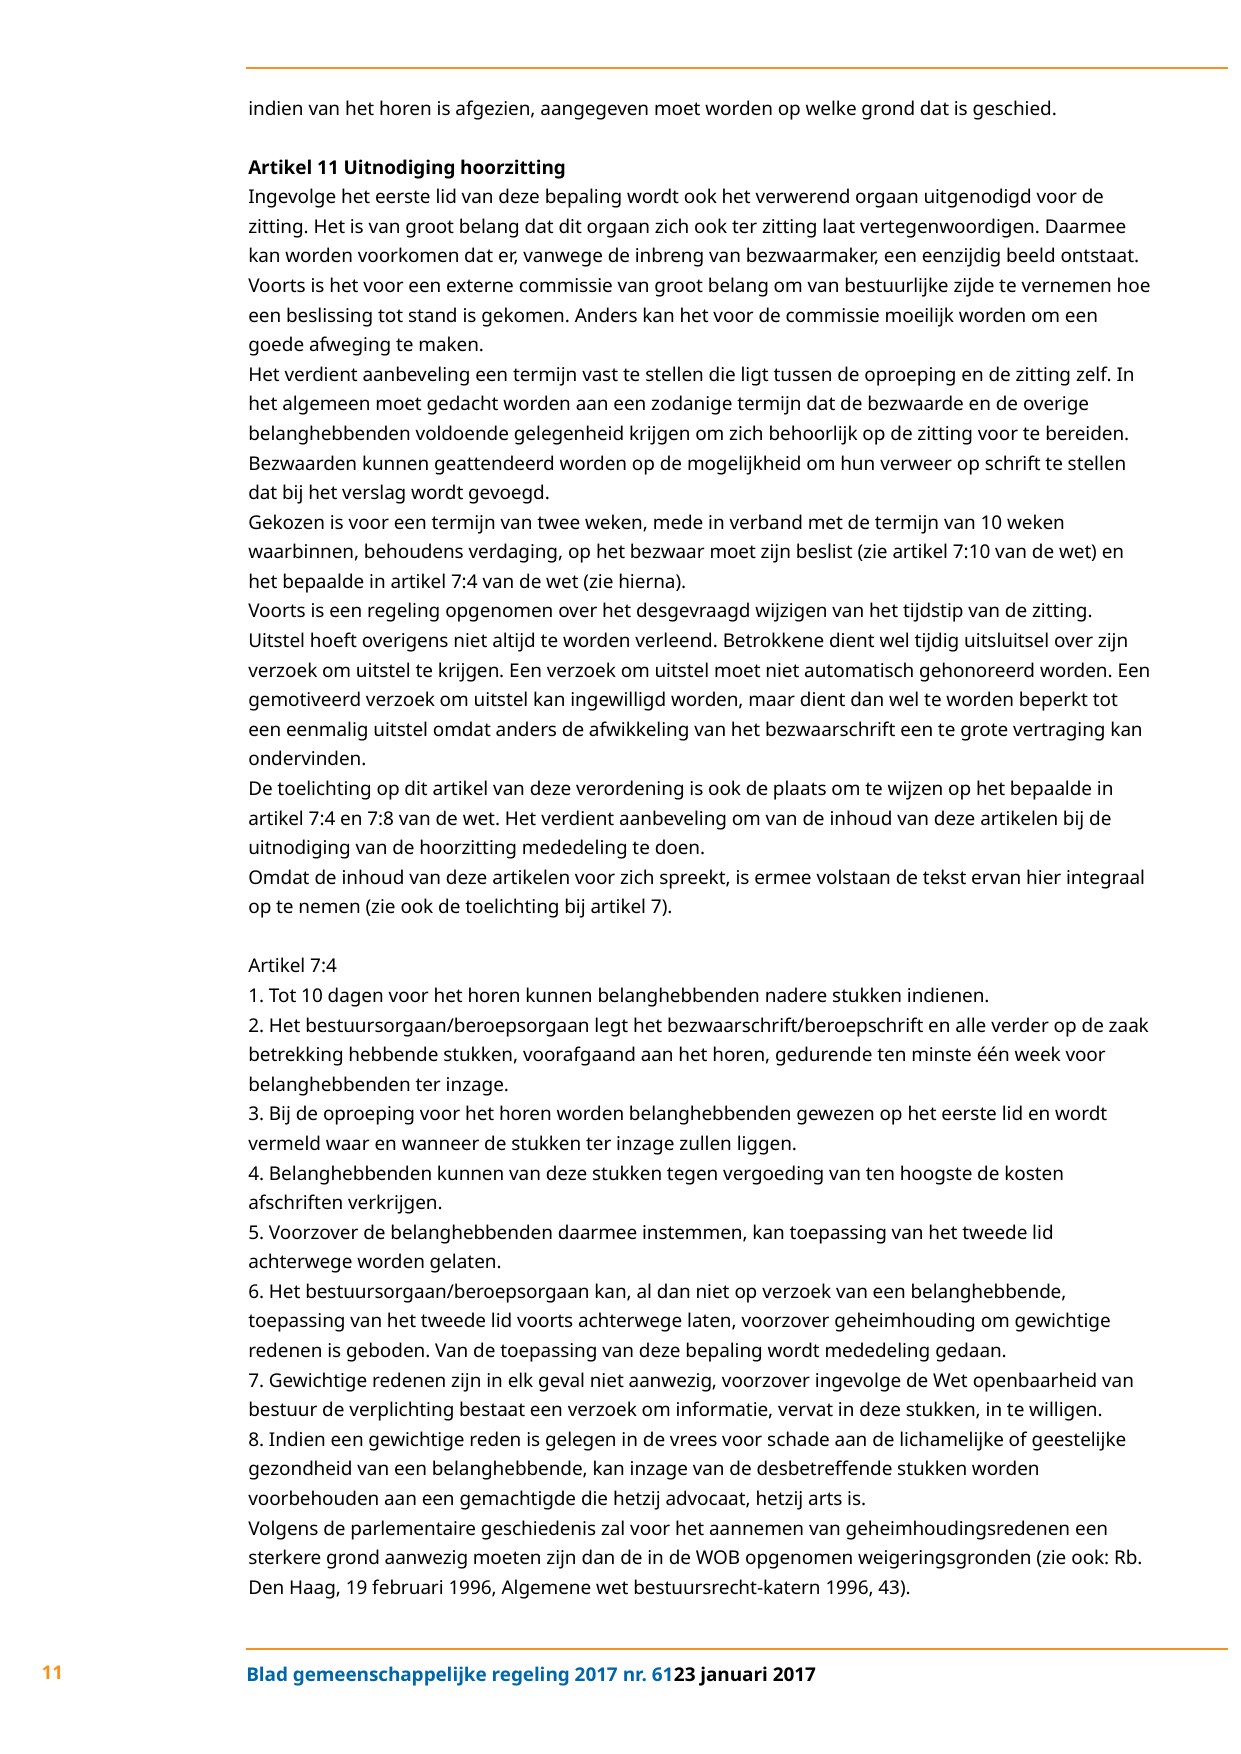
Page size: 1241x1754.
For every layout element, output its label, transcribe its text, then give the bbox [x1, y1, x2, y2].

text 5. Voorzover de belanghebbenden daarmee instemmen, kan toepassing van het tweede lid achterwege worden gelaten. [248, 1219, 1152, 1274]
text 7. Gewichtige redenen zijn in elk geval niet aanwezig, voorzover ingevolge de Wet openbaarheid van bestuur de verplichting bestaat een verzoek om informatie, vervat in deze stukken, in te willigen. [248, 1367, 1152, 1422]
text Artikel 7:4 [248, 953, 1152, 978]
text 1. Tot 10 dagen voor het horen kunnen belanghebbenden nadere stukken indienen. [248, 982, 1152, 1008]
text 6. Het bestuursorgaan/beroepsorgaan kan, al dan niet op verzoek van een belanghebbende, toepassing van het tweede lid voorts achterwege laten, voorzover geheimhouding om gewichtige redenen is geboden. Van de toepassing van deze bepaling wordt mededeling gedaan. [248, 1278, 1152, 1363]
text Volgens de parlementaire geschiedenis zal voor het aannemen van geheimhoudingsredenen een sterkere grond aanwezig moeten zijn dan de in de WOB opgenomen weigeringsgronden (zie ook: Rb. Den Haag, 19 februari 1996, Algemene wet bestuursrecht-katern 1996, 43). [248, 1515, 1152, 1600]
text 2. Het bestuursorgaan/beroepsorgaan legt het bezwaarschrift/beroepschrift en alle verder op de zaak betrekking hebbende stukken, voorafgaand aan het horen, gedurende ten minste één week voor belanghebbenden ter inzage. [248, 1012, 1152, 1097]
text Ingevolge het eerste lid van deze bepaling wordt ook het verwerend orgaan uitgenodigd voor de zitting. Het is van groot belang dat dit orgaan zich ook ter zitting laat vertegenwoordigen. Daarmee kan worden voorkomen dat er, vanwege de inbreng van bezwaarmaker, een eenzijdig beeld ontstaat. Voorts is het voor een externe commissie van groot belang om van bestuurlijke zijde te vernemen hoe een beslissing tot stand is gekomen. Anders kan het voor de commissie moeilijk worden om een goede afweging te maken. [248, 183, 1152, 357]
text Gekozen is voor een termijn van twee weken, mede in verband met de termijn van 10 weken waarbinnen, behoudens verdaging, op het bezwaar moet zijn beslist (zie artikel 7:10 van de wet) en het bepaalde in artikel 7:4 van de wet (zie hierna). [248, 509, 1152, 594]
text Omdat de inhoud van deze artikelen voor zich spreekt, is ermee volstaan de tekst ervan hier integraal op te nemen (zie ook de toelichting bij artikel 7). [248, 864, 1152, 919]
text Het verdient aanbeveling een termijn vast te stellen die ligt tussen de oproeping en de zitting zelf. In het algemeen moet gedacht worden aan een zodanige termijn dat de bezwaarde en de overige belanghebbenden voldoende gelegenheid krijgen om zich behoorlijk op de zitting voor te bereiden. Bezwaarden kunnen geattendeerd worden op de mogelijkheid om hun verweer op schrift te stellen dat bij het verslag wordt gevoegd. [248, 361, 1152, 505]
text 3. Bij de oproeping voor het horen worden belanghebbenden gewezen op het eerste lid en wordt vermeld waar en wanneer de stukken ter inzage zullen liggen. [248, 1101, 1152, 1156]
text Voorts is een regeling opgenomen over het desgevraagd wijzigen van het tijdstip van de zitting. Uitstel hoeft overigens niet altijd te worden verleend. Betrokkene dient wel tijdig uitsluitsel over zijn verzoek om uitstel te krijgen. Een verzoek om uitstel moet niet automatisch gehonoreerd worden. Een gemotiveerd verzoek om uitstel kan ingewilligd worden, maar dient dan wel te worden beperkt tot een eenmalig uitstel omdat anders de afwikkeling van het bezwaarschrift een te grote vertraging kan ondervinden. [248, 598, 1152, 771]
text 8. Indien een gewichtige reden is gelegen in de vrees voor schade aan de lichamelijke of geestelijke gezondheid van een belanghebbende, kan inzage van de desbetreffende stukken worden voorbehouden aan een gemachtigde die hetzij advocaat, hetzij arts is. [248, 1426, 1152, 1511]
text De toelichting op dit artikel van deze verordening is ook de plaats om te wijzen op het bepaalde in artikel 7:4 en 7:8 van de wet. Het verdient aanbeveling om van de inhoud van deze artikelen bij de uitnodiging van de hoorzitting mededeling te doen. [248, 775, 1152, 860]
text Artikel 11 Uitnodiging hoorzitting [248, 154, 1152, 180]
text indien van het horen is afgezien, aangegeven moet worden op welke grond dat is geschied. [248, 95, 1152, 121]
picture [41, 47, 231, 172]
text 4. Belanghebbenden kunnen van deze stukken tegen vergoeding van ten hoogste de kosten afschriften verkrijgen. [248, 1160, 1152, 1215]
